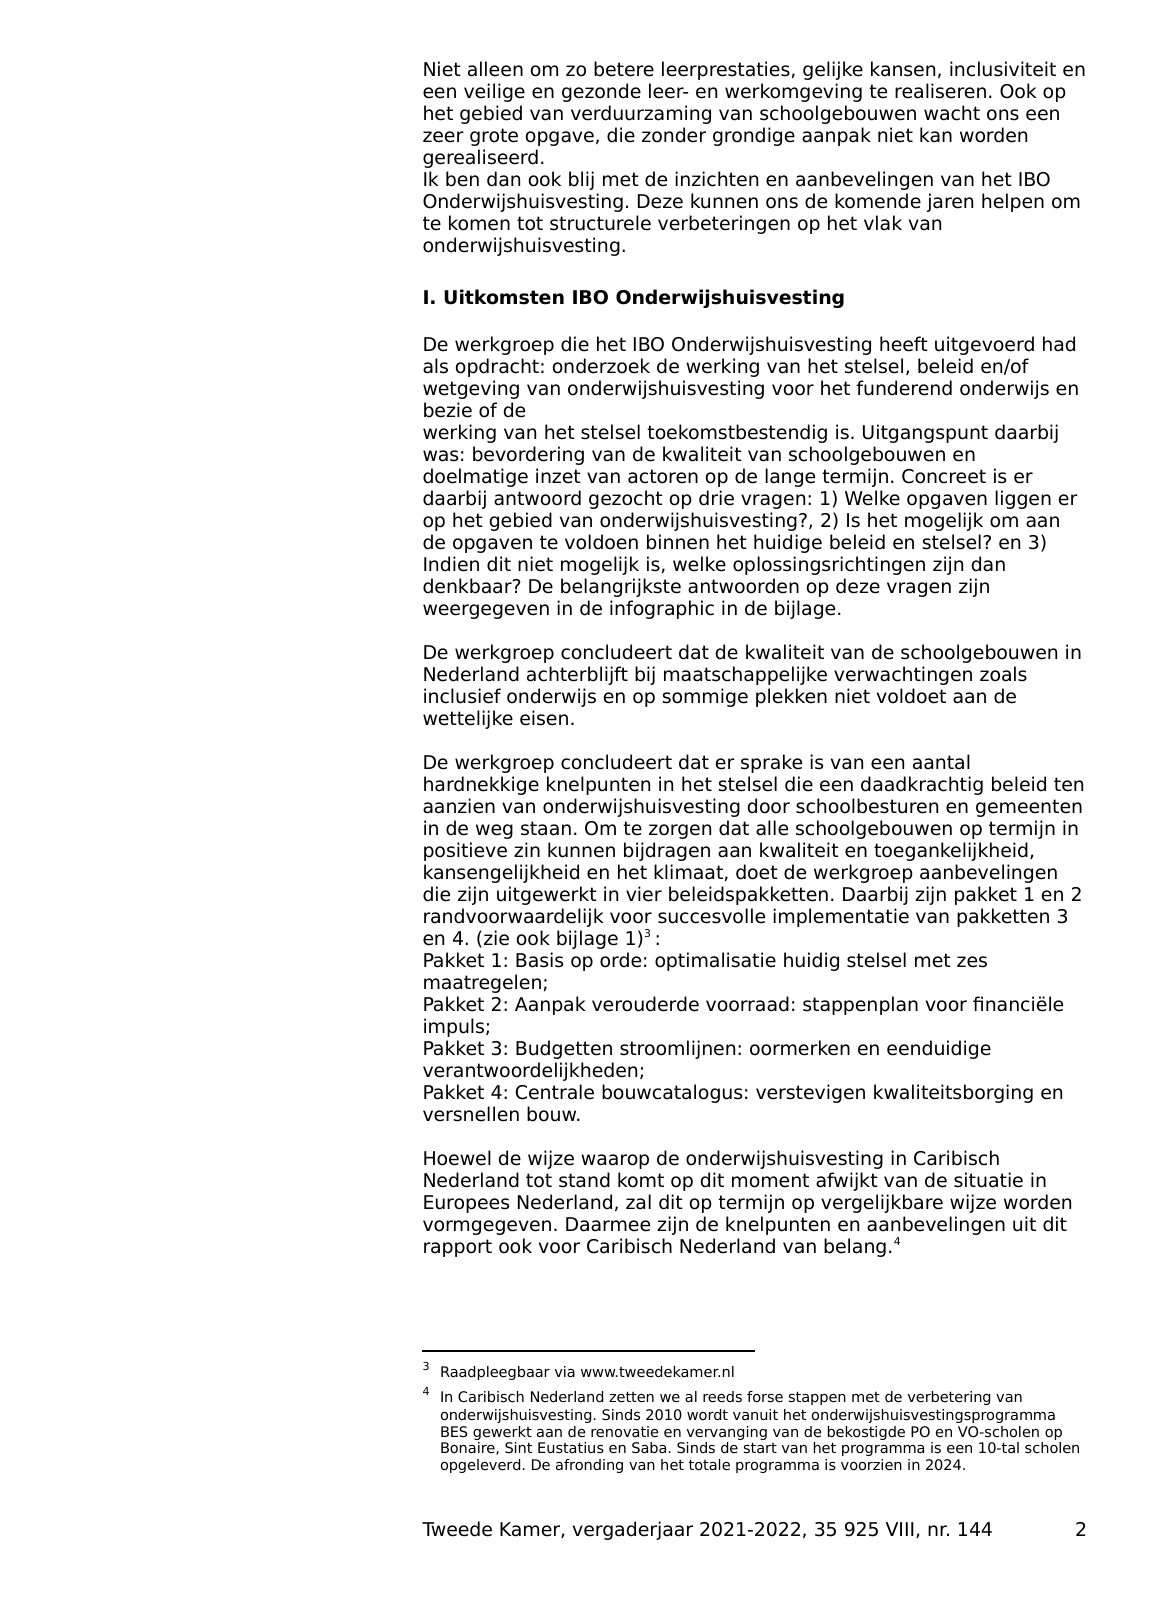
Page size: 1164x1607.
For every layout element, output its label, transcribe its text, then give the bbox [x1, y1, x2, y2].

text Niet alleen om zo betere leerprestaties, gelijke kansen, inclusiviteit en een veilige en gezonde leer- en werkomgeving te realiseren. Ook op het gebied van verduurzaming van schoolgebouwen wacht ons een zeer grote opgave, die zonder grondige aanpak niet kan worden gerealiseerd. [422, 59, 1087, 169]
text Pakket 1: Basis op orde: optimalisatie huidig stelsel met zes maatregelen; [422, 950, 1087, 994]
text Pakket 3: Budgetten stroomlijnen: oormerken en eenduidige verantwoordelijkheden; [422, 1038, 1087, 1082]
text Pakket 4: Centrale bouwcatalogus: verstevigen kwaliteitsborging en versnellen bouw. [422, 1082, 1087, 1126]
text De werkgroep die het IBO Onderwijshuisvesting heeft uitgevoerd had als opdracht: onderzoek de werking van het stelsel, beleid en/of wetgeving van onderwijshuisvesting voor het funderend onderwijs en bezie of de [422, 334, 1087, 422]
text Raadpleegbaar via www.tweedekamer.nl [422, 1360, 1087, 1382]
text Ik ben dan ook blij met de inzichten en aanbevelingen van het IBO Onderwijshuisvesting. Deze kunnen ons de komende jaren helpen om te komen tot structurele verbeteringen op het vlak van onderwijshuisvesting. [422, 169, 1087, 257]
text In Caribisch Nederland zetten we al reeds forse stappen met de verbetering van onderwijshuisvesting. Sinds 2010 wordt vanuit het onderwijshuisvestingsprogramma BES gewerkt aan de renovatie en vervanging van de bekostigde PO en VO-scholen op Bonaire, Sint Eustatius en Saba. Sinds de start van het programma is een 10-tal scholen opgeleverd. De afronding van het totale programma is voorzien in 2024. [422, 1385, 1087, 1474]
text werking van het stelsel toekomstbestendig is. Uitgangspunt daarbij was: bevordering van de kwaliteit van schoolgebouwen en doelmatige inzet van actoren op de lange termijn. Concreet is er daarbij antwoord gezocht op drie vragen: 1) Welke opgaven liggen er op het gebied van onderwijshuisvesting?, 2) Is het mogelijk om aan de opgaven te voldoen binnen het huidige beleid en stelsel? en 3) Indien dit niet mogelijk is, welke oplossingsrichtingen zijn dan denkbaar? De belangrijkste antwoorden op deze vragen zijn weergegeven in de infographic in de bijlage. [422, 422, 1087, 619]
text Pakket 2: Aanpak verouderde voorraad: stappenplan voor financiële impuls; [422, 994, 1087, 1038]
subtitle I. Uitkomsten IBO Onderwijshuisvesting [422, 287, 1087, 309]
text De werkgroep concludeert dat de kwaliteit van de schoolgebouwen in Nederland achterblijft bij maatschappelijke verwachtingen zoals inclusief onderwijs en op sommige plekken niet voldoet aan de wettelijke eisen. [422, 642, 1087, 730]
text De werkgroep concludeert dat er sprake is van een aantal hardnekkige knelpunten in het stelsel die een daadkrachtig beleid ten aanzien van onderwijshuisvesting door schoolbesturen en gemeenten in de weg staan. Om te zorgen dat alle schoolgebouwen op termijn in positieve zin kunnen bijdragen aan kwaliteit en toegankelijkheid, kansengelijkheid en het klimaat, doet de werkgroep aanbevelingen die zijn uitgewerkt in vier beleidspakketten. Daarbij zijn pakket 1 en 2 randvoorwaardelijk voor succesvolle implementatie van pakketten 3 en 4. (zie ook bijlage 1): [422, 752, 1087, 950]
text Hoewel de wijze waarop de onderwijshuisvesting in Caribisch Nederland tot stand komt op dit moment afwijkt van de situatie in Europees Nederland, zal dit op termijn op vergelijkbare wijze worden vormgegeven. Daarmee zijn de knelpunten en aanbevelingen uit dit rapport ook voor Caribisch Nederland van belang. [422, 1148, 1087, 1258]
